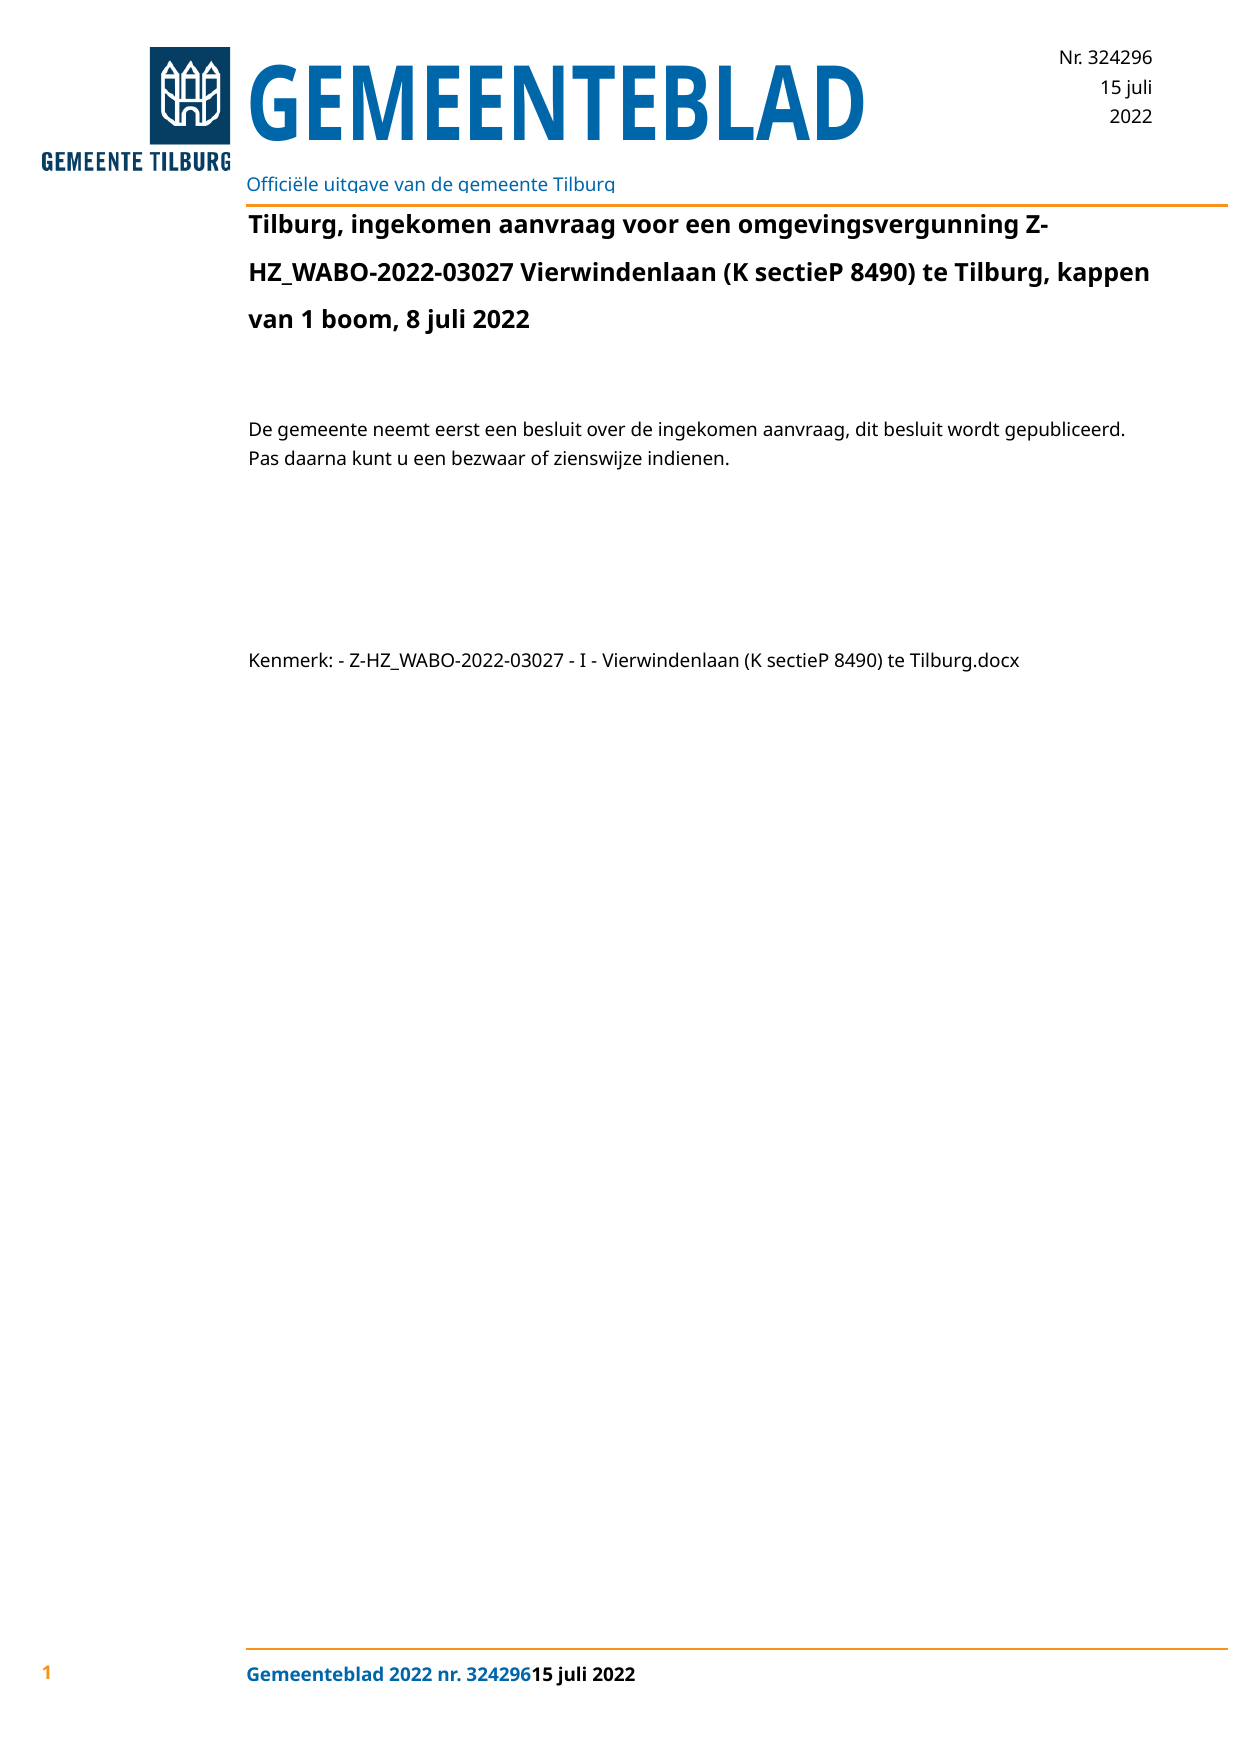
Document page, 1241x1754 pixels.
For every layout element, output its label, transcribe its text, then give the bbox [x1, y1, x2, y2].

text Kenmerk: - Z-HZ_WABO-2022-03027 - I - Vierwindenlaan (K sectieP 8490) te Tilburg.docx [248, 647, 1152, 673]
picture [41, 47, 231, 172]
text De gemeente neemt eerst een besluit over de ingekomen aanvraag, dit besluit wordt gepubliceerd. Pas daarna kunt u een bezwaar of zienswijze indienen. [248, 416, 1152, 471]
text Tilburg, ingekomen aanvraag voor een omgevingsvergunning Z-HZ_WABO-2022-03027 Vierwindenlaan (K sectieP 8490) te Tilburg, kappen van 1 boom, 8 juli 2022 [248, 207, 1152, 336]
